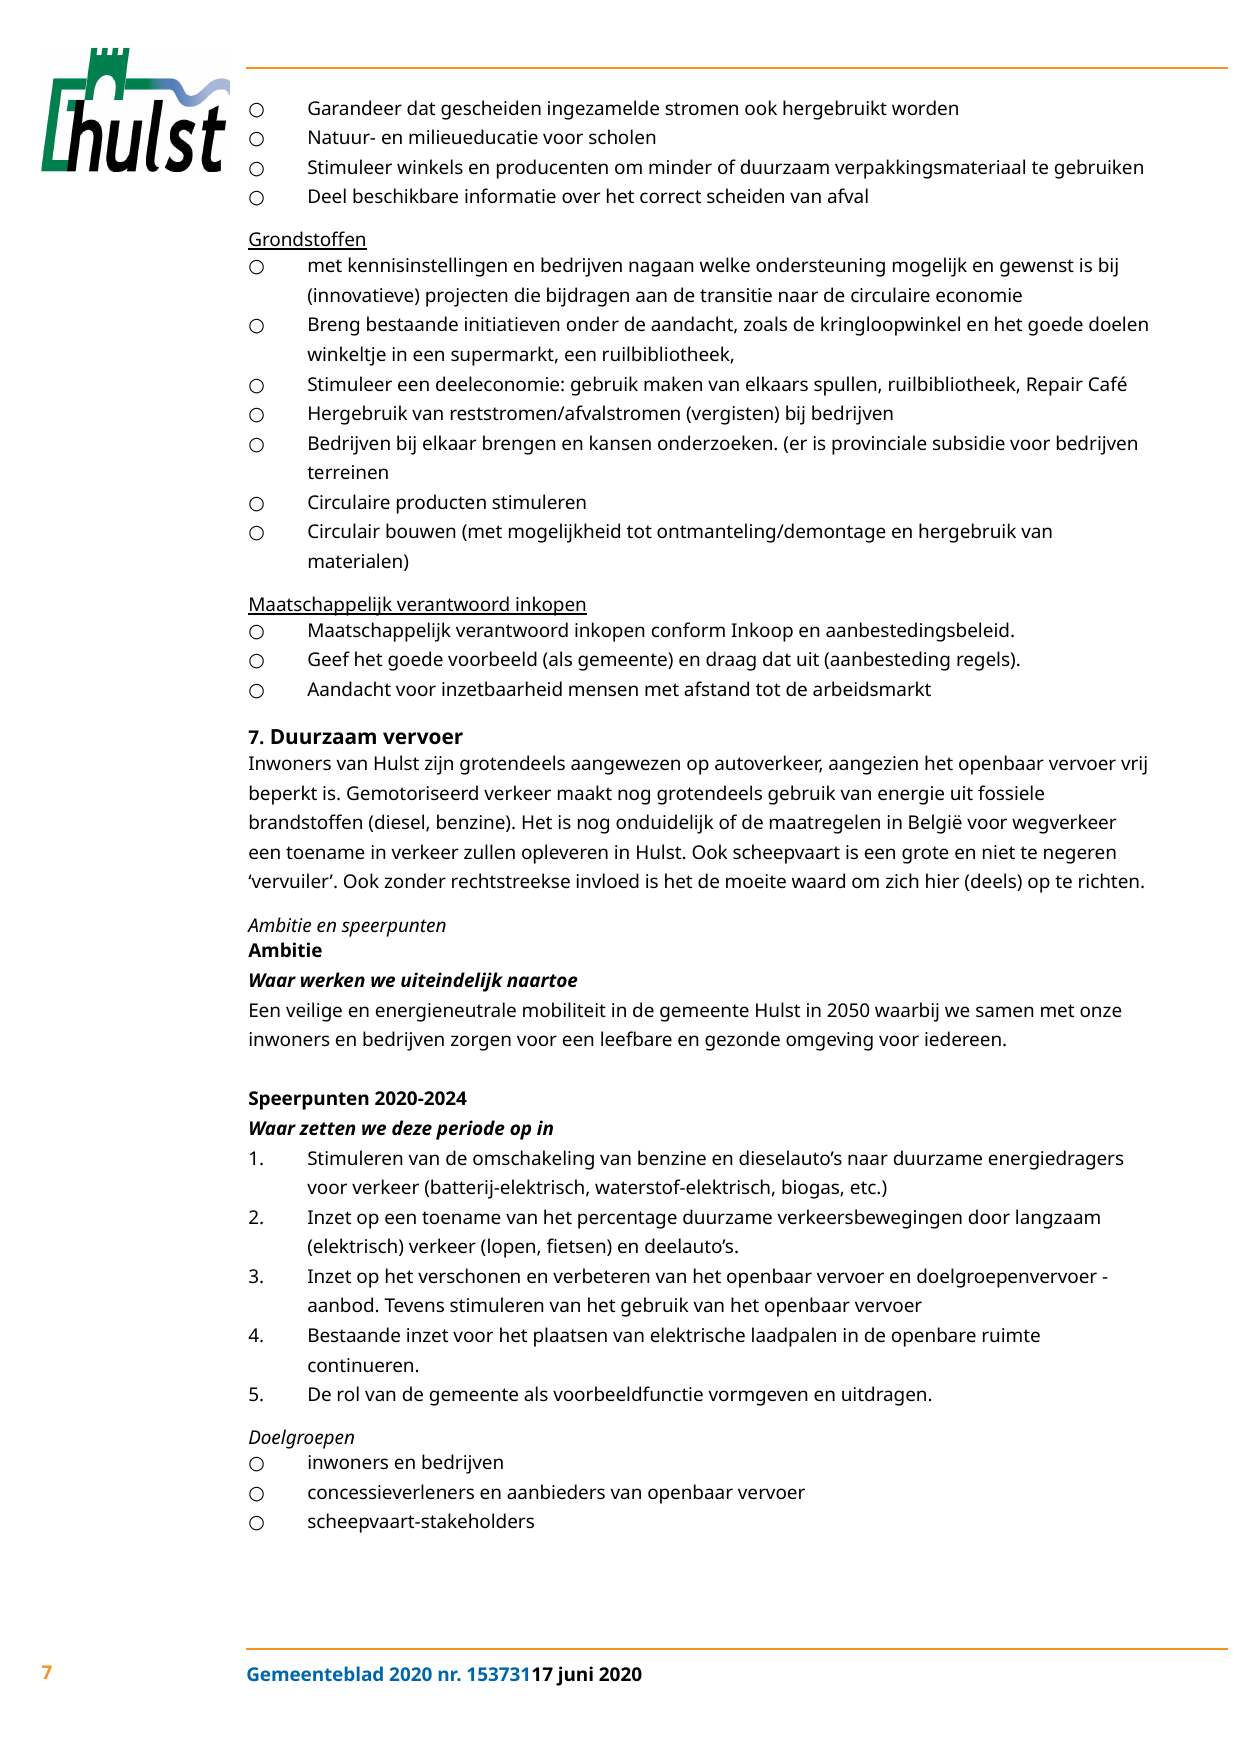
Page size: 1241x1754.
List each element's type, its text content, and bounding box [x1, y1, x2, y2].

list Geef het goede voorbeeld (als gemeente) en draag dat uit (aanbesteding regels). [248, 647, 1152, 672]
list inwoners en bedrijven [248, 1449, 1152, 1475]
text Doelgroepen [248, 1424, 1152, 1449]
list Circulair bouwen (met mogelijkheid tot ontmanteling/demontage en hergebruik van materialen) [248, 519, 1152, 574]
list scheepvaart-stakeholders [248, 1509, 1152, 1534]
list Aandacht voor inzetbaarheid mensen met afstand tot de arbeidsmarkt [248, 676, 1152, 702]
list Natuur- en milieueducatie voor scholen [248, 124, 1152, 150]
text Inwoners van Hulst zijn grotendeels aangewezen op autoverkeer, aangezien het openbaar vervoer vrij beperkt is. Gemotoriseerd verkeer maakt nog grotendeels gebruik van energie uit fossiele brandstoffen (diesel, benzine). Het is nog onduidelijk of de maatregelen in België voor wegverkeer een toename in verkeer zullen opleveren in Hulst. Ook scheepvaart is een grote en niet te negeren ‘vervuiler’. Ook zonder rechtstreekse invloed is het de moeite waard om zich hier (deels) op te richten. [248, 750, 1152, 894]
text Maatschappelijk verantwoord inkopen [248, 591, 1152, 617]
list Circulaire producten stimuleren [248, 489, 1152, 515]
list Breng bestaande initiatieven onder de aandacht, zoals de kringloopwinkel en het goede doelen winkeltje in een supermarkt, een ruilbibliotheek, [248, 312, 1152, 367]
text Grondstoffen [248, 227, 1152, 252]
list concessieverleners en aanbieders van openbaar vervoer [248, 1479, 1152, 1505]
list Deel beschikbare informatie over het correct scheiden van afval [248, 183, 1152, 209]
text Ambitie en speerpunten [248, 912, 1152, 937]
list Stimuleer winkels en producenten om minder of duurzaam verpakkingsmateriaal te gebruiken [248, 154, 1152, 180]
picture [41, 47, 231, 172]
list Stimuleer een deeleconomie: gebruik maken van elkaars spullen, ruilbibliotheek, Repair Café [248, 371, 1152, 396]
list Bedrijven bij elkaar brengen en kansen onderzoeken. (er is provinciale subsidie voor bedrijven terreinen [248, 430, 1152, 485]
list Maatschappelijk verantwoord inkopen conform Inkoop en aanbestedingsbeleid. [248, 617, 1152, 643]
list Hergebruik van reststromen/afvalstromen (vergisten) bij bedrijven [248, 400, 1152, 426]
list met kennisinstellingen en bedrijven nagaan welke ondersteuning mogelijk en gewenst is bij (innovatieve) projecten die bijdragen aan de transitie naar de circulaire economie [248, 252, 1152, 308]
table_header Ambitie Waar werken we uiteindelijk naartoe Een veilige en energieneutrale mobiliteit in de gemeente Hulst in 2050 waarbij we samen met onze inwoners en bedrijven zorgen voor een leefbare en gezonde omgeving voor iedereen. Speerpunten 2020-2024 Waar zetten we deze periode op in Stimuleren van de omschakeling van benzine en dieselauto’s naar duurzame energiedragers voor verkeer (batterij-elektrisch, waterstof-elektrisch, biogas, etc.) Inzet op een toename van het percentage duurzame verkeersbewegingen door langzaam (elektrisch) verkeer (lopen, fietsen) en deelauto’s. Inzet op het verschonen en verbeteren van het openbaar vervoer en doelgroepenvervoer -aanbod. Tevens stimuleren van het gebruik van het openbaar vervoer Bestaande inzet voor het plaatsen van elektrische laadpalen in de openbare ruimte continueren. De rol van de gemeente als voorbeeldfunctie vormgeven en uitdragen. [248, 938, 1152, 1407]
text 7. Duurzaam vervoer [248, 722, 1152, 750]
list Garandeer dat gescheiden ingezamelde stromen ook hergebruikt worden [248, 95, 1152, 121]
